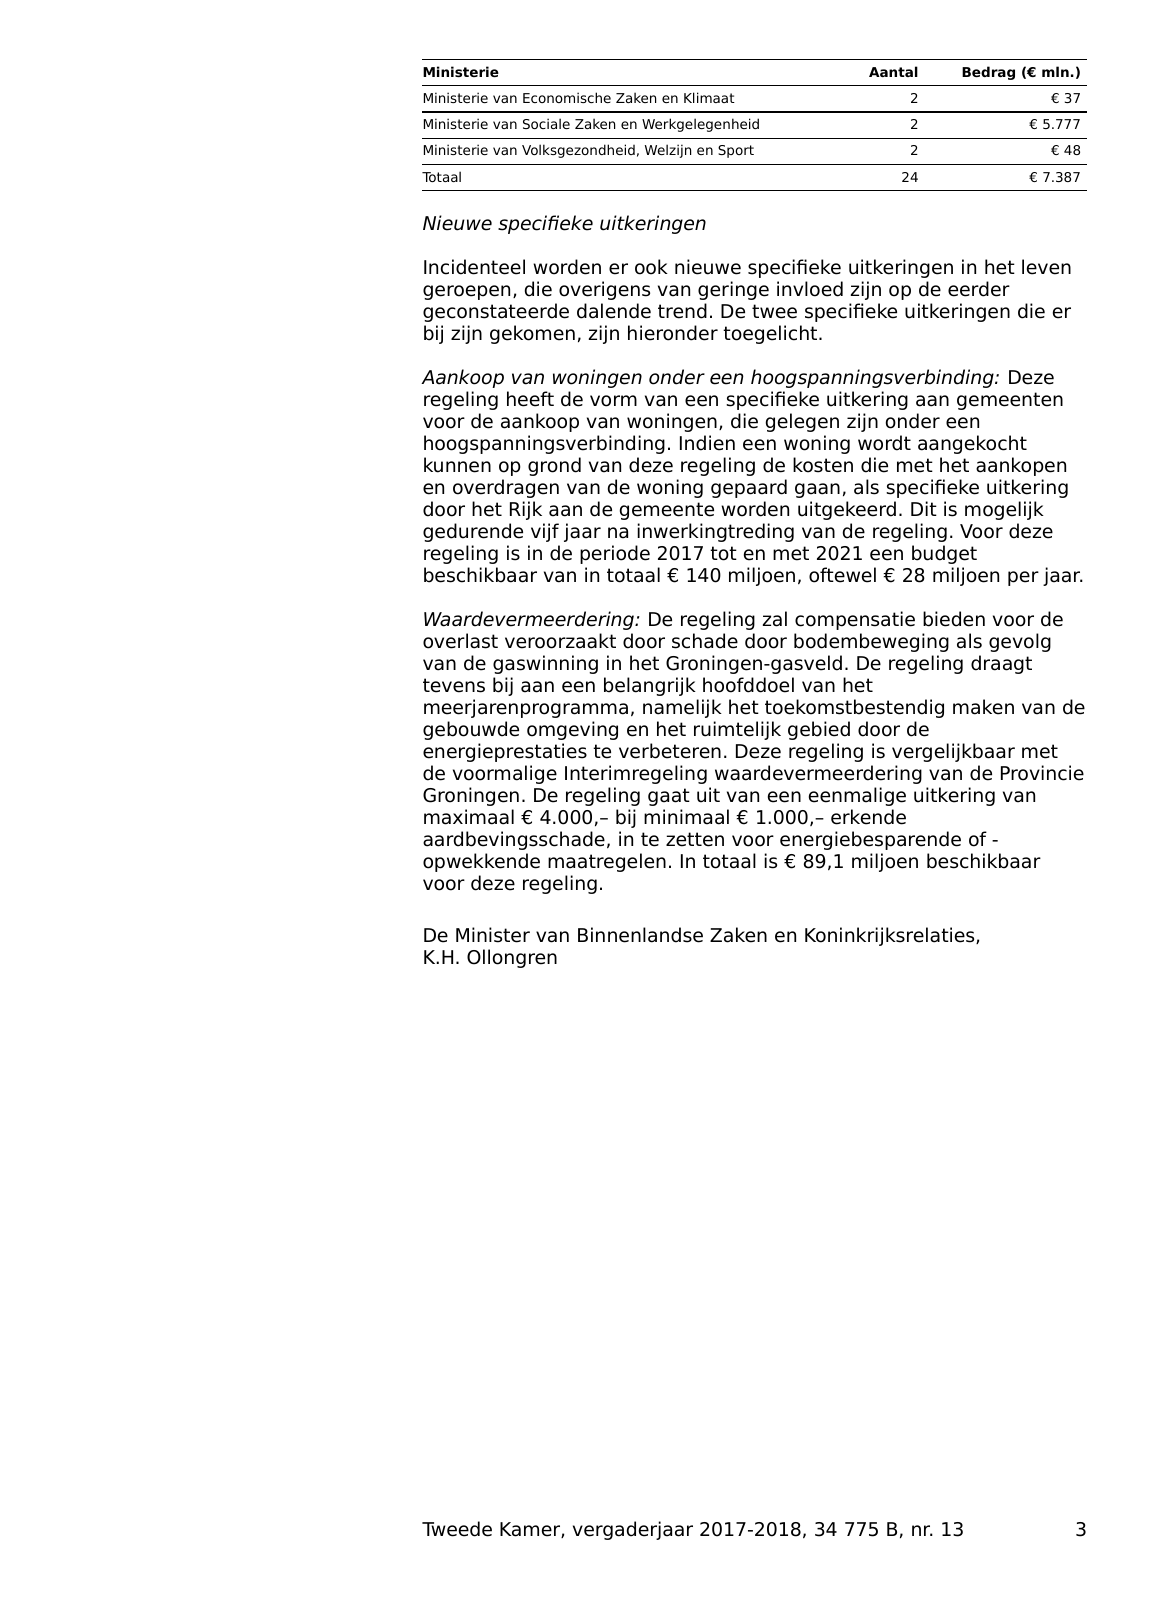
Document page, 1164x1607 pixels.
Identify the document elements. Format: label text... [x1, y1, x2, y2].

table_header Aantal [836, 60, 924, 85]
subtitle Nieuwe specifieke uitkeringen [422, 213, 1087, 235]
table_cell € 48 [924, 139, 1087, 164]
text Incidenteel worden er ook nieuwe specifieke uitkeringen in het leven geroepen, die overigens van geringe invloed zijn op de eerder geconstateerde dalende trend. De twee specifieke uitkeringen die er bij zijn gekomen, zijn hieronder toegelicht. [422, 257, 1087, 345]
table_cell Totaal [422, 165, 836, 190]
table_cell 2 [836, 139, 924, 164]
table_cell € 7.387 [924, 165, 1087, 190]
table_cell € 5.777 [924, 113, 1087, 137]
table_cell 24 [836, 165, 924, 190]
text Waardevermeerdering: De regeling zal compensatie bieden voor de overlast veroorzaakt door schade door bodembeweging als gevolg van de gaswinning in het Groningen-gasveld. De regeling draagt tevens bij aan een belangrijk hoofddoel van het meerjarenprogramma, namelijk het toekomstbestendig maken van de gebouwde omgeving en het ruimtelijk gebied door de energieprestaties te verbeteren. Deze regeling is vergelijkbaar met de voormalige Interimregeling waardevermeerdering van de Provincie Groningen. De regeling gaat uit van een eenmalige uitkering van maximaal € 4.000,– bij minimaal € 1.000,– erkende aardbevingsschade, in te zetten voor energiebesparende of -opwekkende maatregelen. In totaal is € 89,1 miljoen beschikbaar voor deze regeling. [422, 609, 1087, 895]
table_cell Ministerie van Sociale Zaken en Werkgelegenheid [422, 113, 836, 137]
table_cell Ministerie van Economische Zaken en Klimaat [422, 86, 836, 111]
table_header Ministerie [422, 60, 836, 85]
table_cell 2 [836, 86, 924, 111]
table_cell € 37 [924, 86, 1087, 111]
text Aankoop van woningen onder een hoogspanningsverbinding: Deze regeling heeft de vorm van een specifieke uitkering aan gemeenten voor de aankoop van woningen, die gelegen zijn onder een hoogspanningsverbinding. Indien een woning wordt aangekocht kunnen op grond van deze regeling de kosten die met het aankopen en overdragen van de woning gepaard gaan, als specifieke uitkering door het Rijk aan de gemeente worden uitgekeerd. Dit is mogelijk gedurende vijf jaar na inwerkingtreding van de regeling. Voor deze regeling is in de periode 2017 tot en met 2021 een budget beschikbaar van in totaal € 140 miljoen, oftewel € 28 miljoen per jaar. [422, 367, 1087, 587]
table_cell 2 [836, 113, 924, 137]
table_header Bedrag (€ mln.) [924, 60, 1087, 85]
text De Minister van Binnenlandse Zaken en Koninkrijksrelaties, K.H. Ollongren [422, 925, 1087, 969]
table_cell Ministerie van Volksgezondheid, Welzijn en Sport [422, 139, 836, 164]
